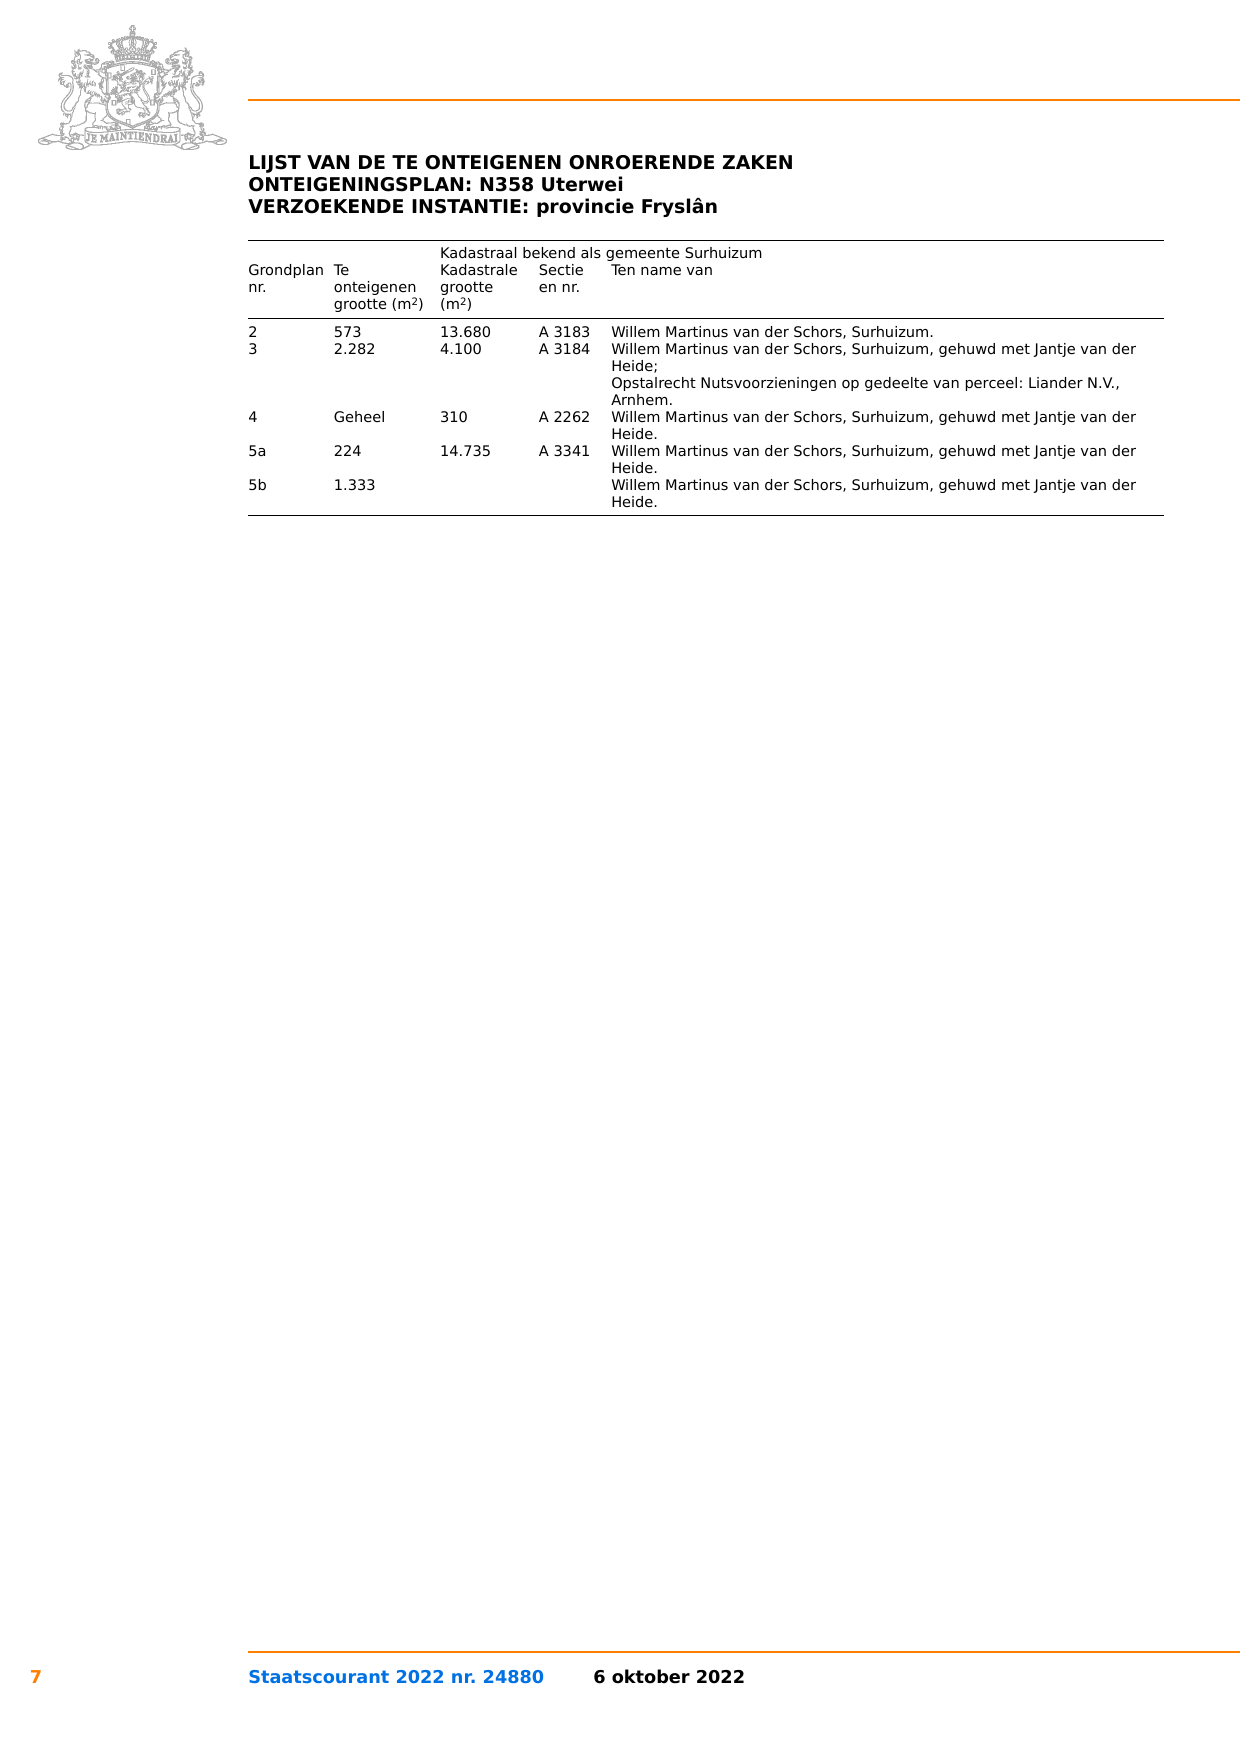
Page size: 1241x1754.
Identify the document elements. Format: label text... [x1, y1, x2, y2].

table_cell Sectie en nr. [533, 262, 605, 318]
table_cell 3 [248, 341, 328, 408]
table_cell 2 [248, 319, 328, 341]
picture [38, 25, 227, 150]
table_cell 573 [328, 319, 434, 341]
table_cell 1.333 [328, 476, 434, 515]
table_cell A 3183 [533, 319, 605, 341]
table_cell A 2262 [533, 409, 605, 442]
table_cell 2.282 [328, 341, 434, 408]
table_cell Willem Martinus van der Schors, Surhuizum, gehuwd met Jantje van der Heide. [605, 409, 1163, 442]
table_cell [533, 476, 605, 515]
table_cell 5b [248, 476, 328, 515]
table_header [248, 241, 434, 262]
table_cell 224 [328, 443, 434, 476]
table_cell A 3184 [533, 341, 605, 408]
table_cell Te onteigenen grootte (m2) [328, 262, 434, 318]
text LIJST VAN DE TE ONTEIGENEN ONROERENDE ZAKEN [248, 152, 1163, 174]
text VERZOEKENDE INSTANTIE: provincie Fryslân [248, 196, 1163, 218]
table_cell Willem Martinus van der Schors, Surhuizum, gehuwd met Jantje van der Heide. [605, 476, 1163, 515]
text ONTEIGENINGSPLAN: N358 Uterwei [248, 174, 1163, 196]
table_cell 310 [434, 409, 533, 442]
table_cell 4.100 [434, 341, 533, 408]
table_cell Willem Martinus van der Schors, Surhuizum, gehuwd met Jantje van der Heide; Opstalrecht Nutsvoorzieningen op gedeelte van perceel: Liander N.V., Arnhem. [605, 341, 1163, 408]
table_header Kadastraal bekend als gemeente Surhuizum [434, 241, 1163, 262]
table_cell 5a [248, 443, 328, 476]
table_cell A 3341 [533, 443, 605, 476]
table_cell Grondplan nr. [248, 262, 328, 318]
table_cell Kadastrale grootte (m2) [434, 262, 533, 318]
table_cell 4 [248, 409, 328, 442]
table_cell Willem Martinus van der Schors, Surhuizum, gehuwd met Jantje van der Heide. [605, 443, 1163, 476]
table_cell Ten name van [605, 262, 1163, 318]
table_cell 13.680 [434, 319, 533, 341]
table_cell Willem Martinus van der Schors, Surhuizum. [605, 319, 1163, 341]
table_cell 14.735 [434, 443, 533, 476]
table_cell [434, 476, 533, 515]
table_cell Geheel [328, 409, 434, 442]
